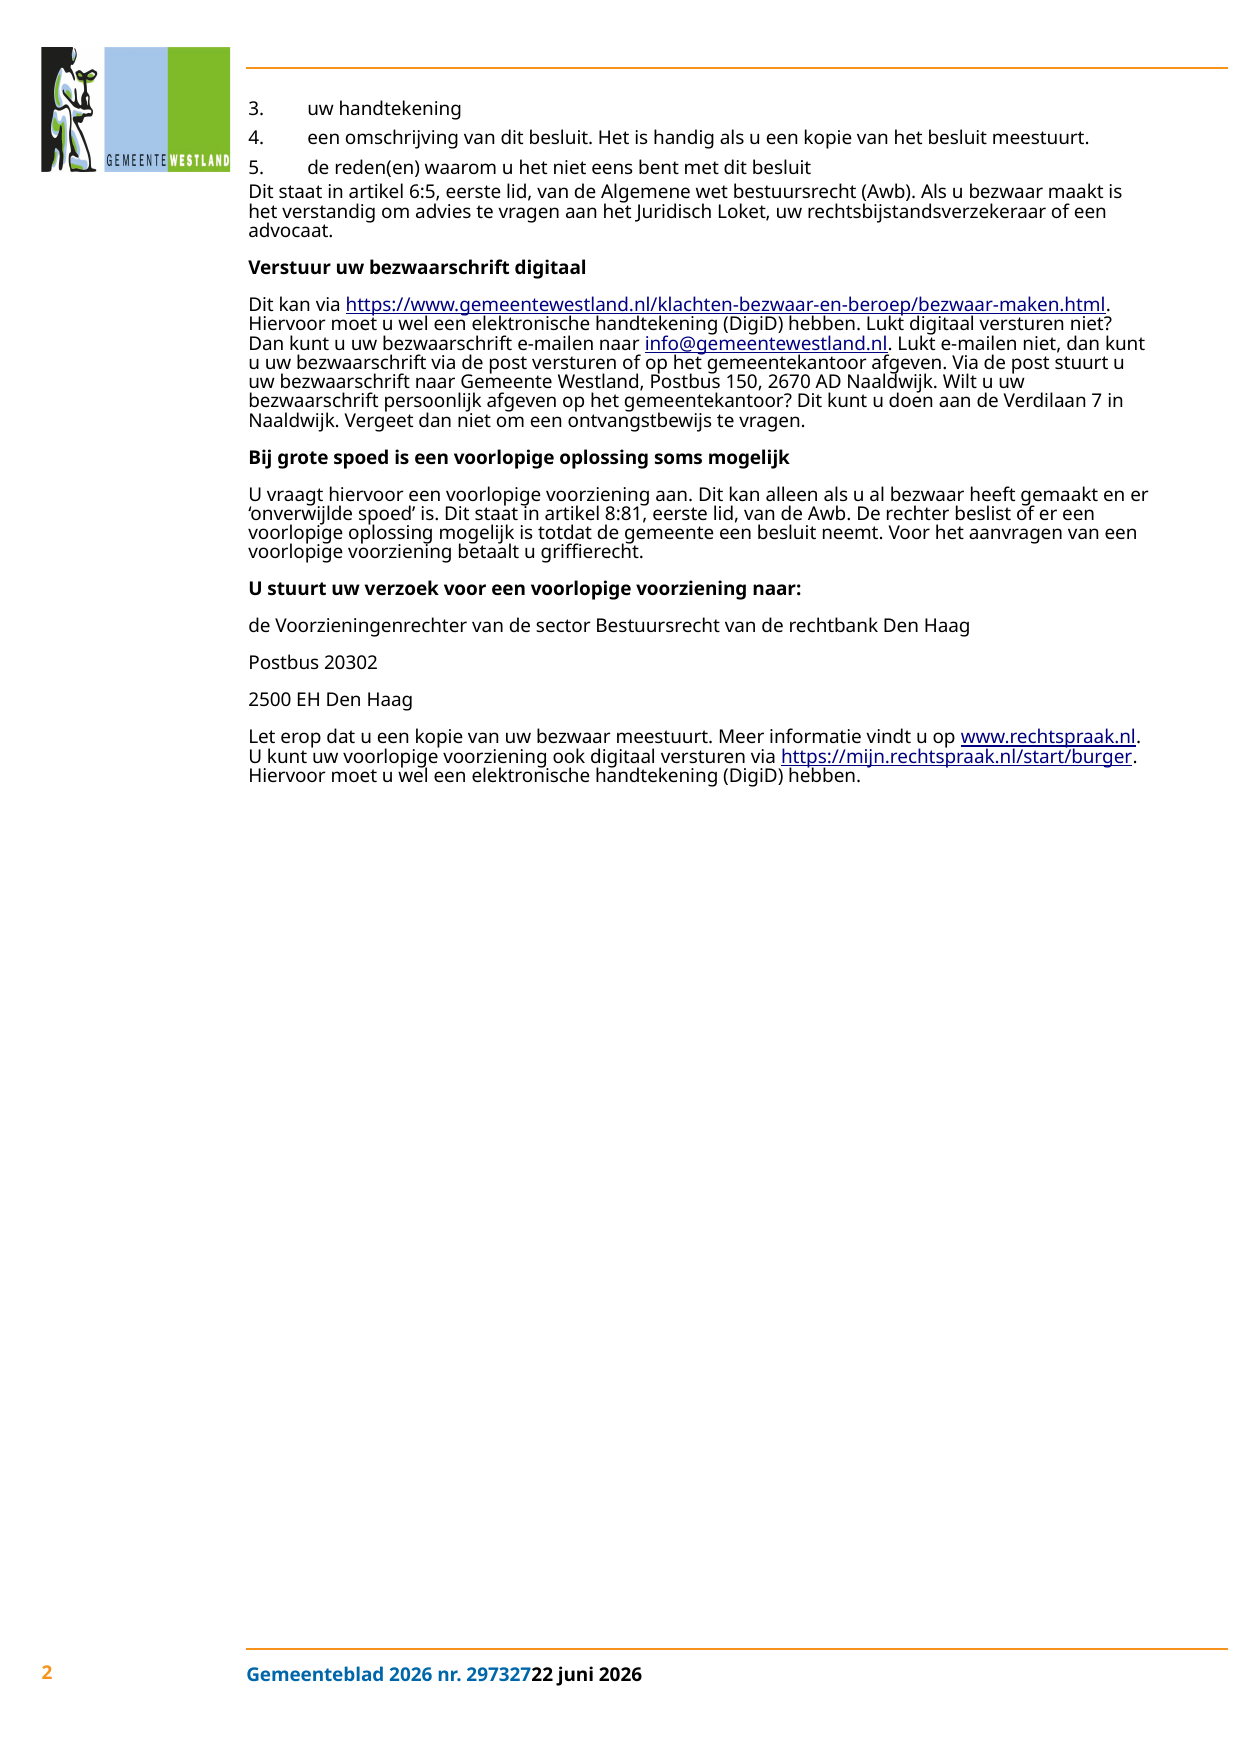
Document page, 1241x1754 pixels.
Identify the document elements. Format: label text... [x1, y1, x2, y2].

list uw handtekening [248, 95, 1152, 121]
text 2500 EH Den Haag [248, 691, 1152, 711]
list de reden(en) waarom u het niet eens bent met dit besluit [248, 154, 1152, 180]
text de Voorzieningenrechter van de sector Bestuursrecht van de rechtbank Den Haag [248, 617, 1152, 637]
text Bij grote spoed is een voorlopige oplossing soms mogelijk [248, 449, 1152, 468]
text U vraagt hiervoor een voorlopige voorziening aan. Dit kan alleen als u al bezwaar heeft gemaakt en er ‘onverwijlde spoed’ is. Dit staat in artikel 8:81, eerste lid, van de Awb. De rechter beslist of er een voorlopige oplossing mogelijk is totdat de gemeente een besluit neemt. Voor het aanvragen van een voorlopige voorziening betaalt u griffierecht. [248, 486, 1152, 563]
text Postbus 20302 [248, 654, 1152, 674]
text Verstuur uw bezwaarschrift digitaal [248, 259, 1152, 278]
list een omschrijving van dit besluit. Het is handig als u een kopie van het besluit meestuurt. [248, 124, 1152, 150]
text U stuurt uw verzoek voor een voorlopige voorziening naar: [248, 580, 1152, 600]
text Dit kan via https://www.gemeentewestland.nl/klachten-bezwaar-en-beroep/bezwaar-maken.html. Hiervoor moet u wel een elektronische handtekening (DigiD) hebben. Lukt digitaal versturen niet? Dan kunt u uw bezwaarschrift e-mailen naar info@gemeentewestland.nl. Lukt e-mailen niet, dan kunt u uw bezwaarschrift via de post versturen of op het gemeentekantoor afgeven. Via de post stuurt u uw bezwaarschrift naar Gemeente Westland, Postbus 150, 2670 AD Naaldwijk. Wilt u uw bezwaarschrift persoonlijk afgeven op het gemeentekantoor? Dit kunt u doen aan de Verdilaan 7 in Naaldwijk. Vergeet dan niet om een ontvangstbewijs te vragen. [248, 296, 1152, 431]
text Dit staat in artikel 6:5, eerste lid, van de Algemene wet bestuursrecht (Awb). Als u bezwaar maakt is het verstandig om advies te vragen aan het Juridisch Loket, uw rechtsbijstandsverzekeraar of een advocaat. [248, 183, 1152, 241]
picture [41, 47, 231, 172]
text Let erop dat u een kopie van uw bezwaar meestuurt. Meer informatie vindt u op www.rechtspraak.nl. U kunt uw voorlopige voorziening ook digitaal versturen via https://mijn.rechtspraak.nl/start/burger. Hiervoor moet u wel een elektronische handtekening (DigiD) hebben. [248, 728, 1152, 786]
